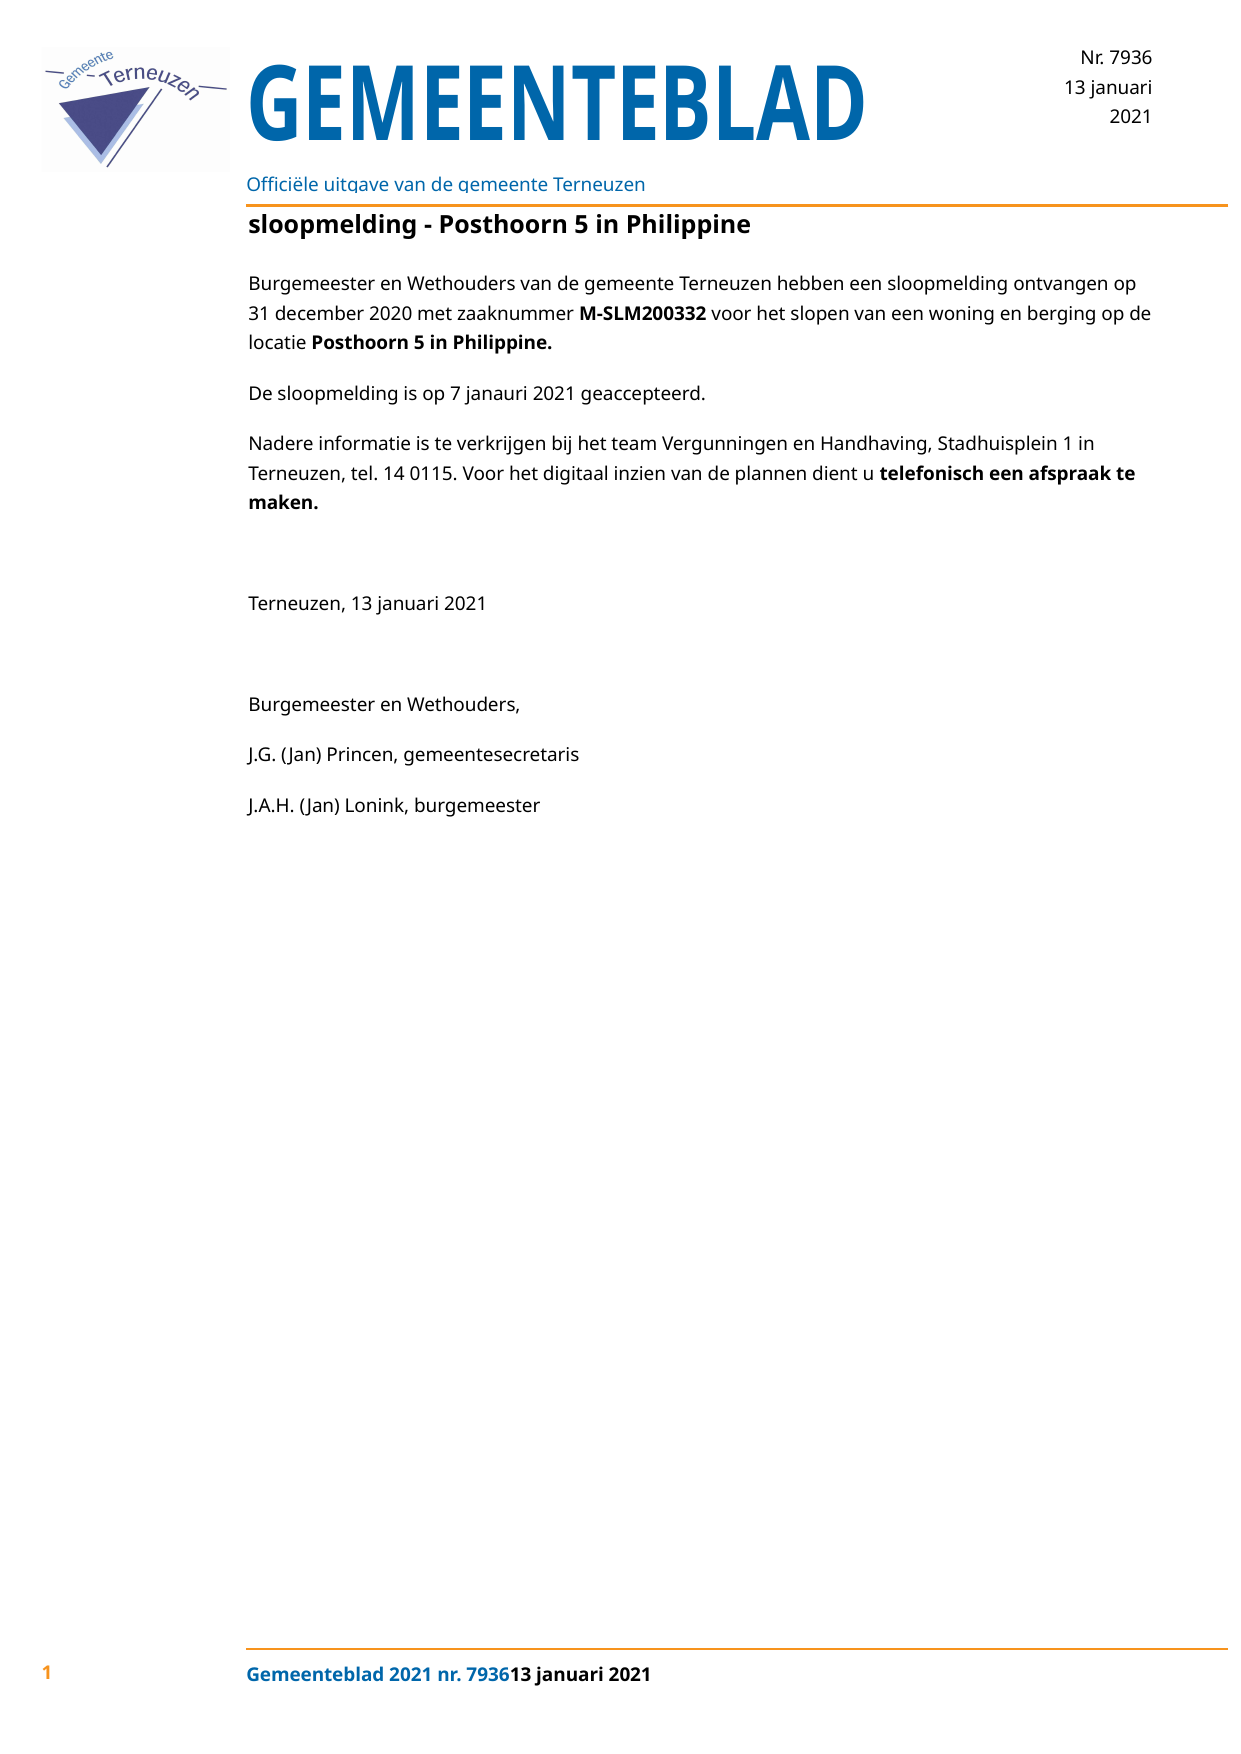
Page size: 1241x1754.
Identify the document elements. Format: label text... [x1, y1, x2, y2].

text Burgemeester en Wethouders van de gemeente Terneuzen hebben een sloopmelding ontvangen op 31 december 2020 met zaaknummer M-SLM200332 voor het slopen van een woning en berging op de locatie Posthoorn 5 in Philippine. [248, 270, 1152, 355]
text Burgemeester en Wethouders, [248, 691, 1152, 717]
text sloopmelding - Posthoorn 5 in Philippine [248, 207, 1152, 241]
text De sloopmelding is op 7 janauri 2021 geaccepteerd. [248, 380, 1152, 406]
text J.G. (Jan) Princen, gemeentesecretaris [248, 742, 1152, 767]
picture [41, 47, 231, 172]
text J.A.H. (Jan) Lonink, burgemeester [248, 792, 1152, 818]
text Terneuzen, 13 januari 2021 [248, 590, 1152, 616]
text Nadere informatie is te verkrijgen bij het team Vergunningen en Handhaving, Stadhuisplein 1 in Terneuzen, tel. 14 0115. Voor het digitaal inzien van de plannen dient u telefonisch een afspraak te maken. [248, 430, 1152, 515]
